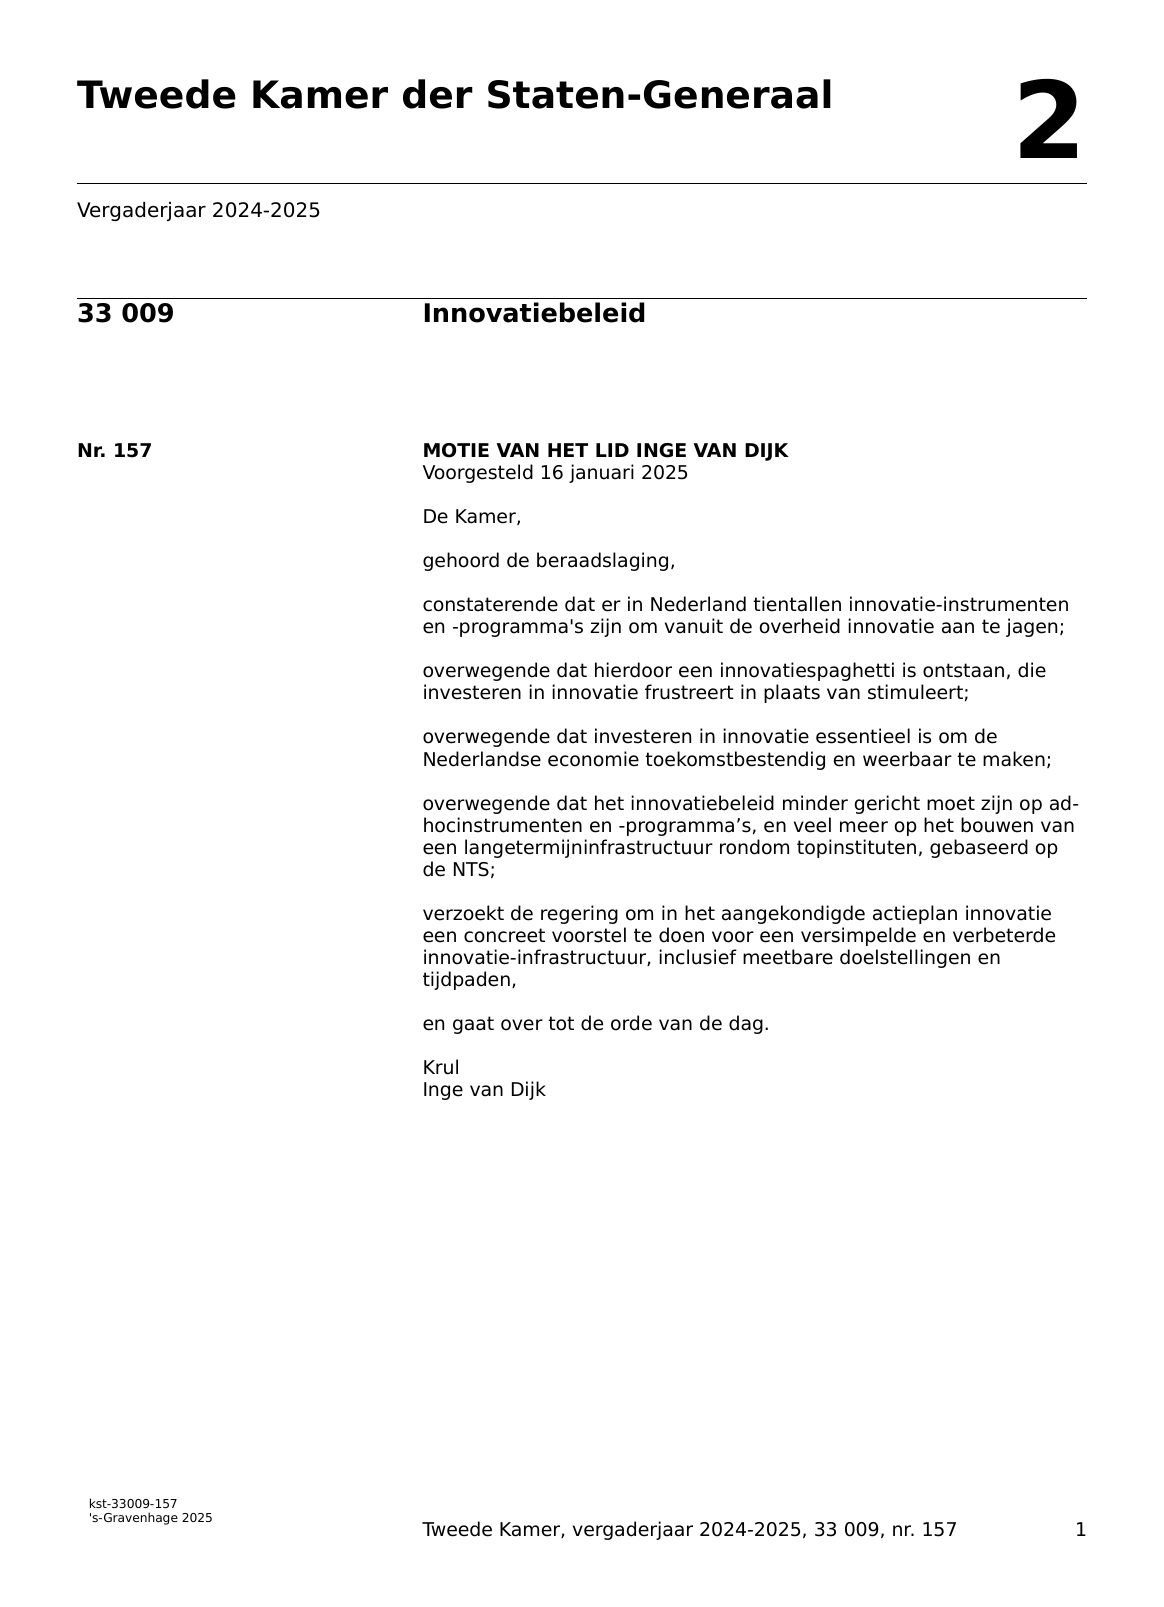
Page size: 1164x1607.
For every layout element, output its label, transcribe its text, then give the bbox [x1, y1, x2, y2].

text De Kamer, [422, 506, 1087, 528]
subtitle Nr. 157 MOTIE VAN HET LID INGE VAN DIJK [77, 440, 1087, 462]
table_header Tweede Kamer der Staten-Generaal [77, 59, 886, 183]
text Inge van Dijk [422, 1079, 1087, 1101]
text Krul [422, 1057, 1087, 1079]
text overwegende dat hierdoor een innovatiespaghetti is ontstaan, die investeren in innovatie frustreert in plaats van stimuleert; [422, 660, 1087, 704]
text Voorgesteld 16 januari 2025 [422, 462, 1087, 484]
text en gaat over tot de orde van de dag. [422, 1013, 1087, 1035]
text 's-Gravenhage 2025 [88, 1511, 323, 1525]
text gehoord de beraadslaging, [422, 550, 1087, 572]
text verzoekt de regering om in het aangekondigde actieplan innovatie een concreet voorstel te doen voor een versimpelde en verbeterde innovatie-infrastructuur, inclusief meetbare doelstellingen en tijdpaden, [422, 903, 1087, 991]
table_cell Vergaderjaar 2024-2025 [77, 184, 1087, 298]
text constaterende dat er in Nederland tientallen innovatie-instrumenten en -programma's zijn om vanuit de overheid innovatie aan te jagen; [422, 594, 1087, 638]
text overwegende dat het innovatiebeleid minder gericht moet zijn op ad-hocinstrumenten en -programma’s, en veel meer op het bouwen van een langetermijninfrastructuur rondom topinstituten, gebaseerd op de NTS; [422, 793, 1087, 881]
text overwegende dat investeren in innovatie essentieel is om de Nederlandse economie toekomstbestendig en weerbaar te maken; [422, 726, 1087, 770]
text kst-33009-157 [88, 1497, 323, 1511]
subtitle 33 009 Innovatiebeleid [77, 299, 1087, 329]
table_header 2 [886, 59, 1087, 183]
